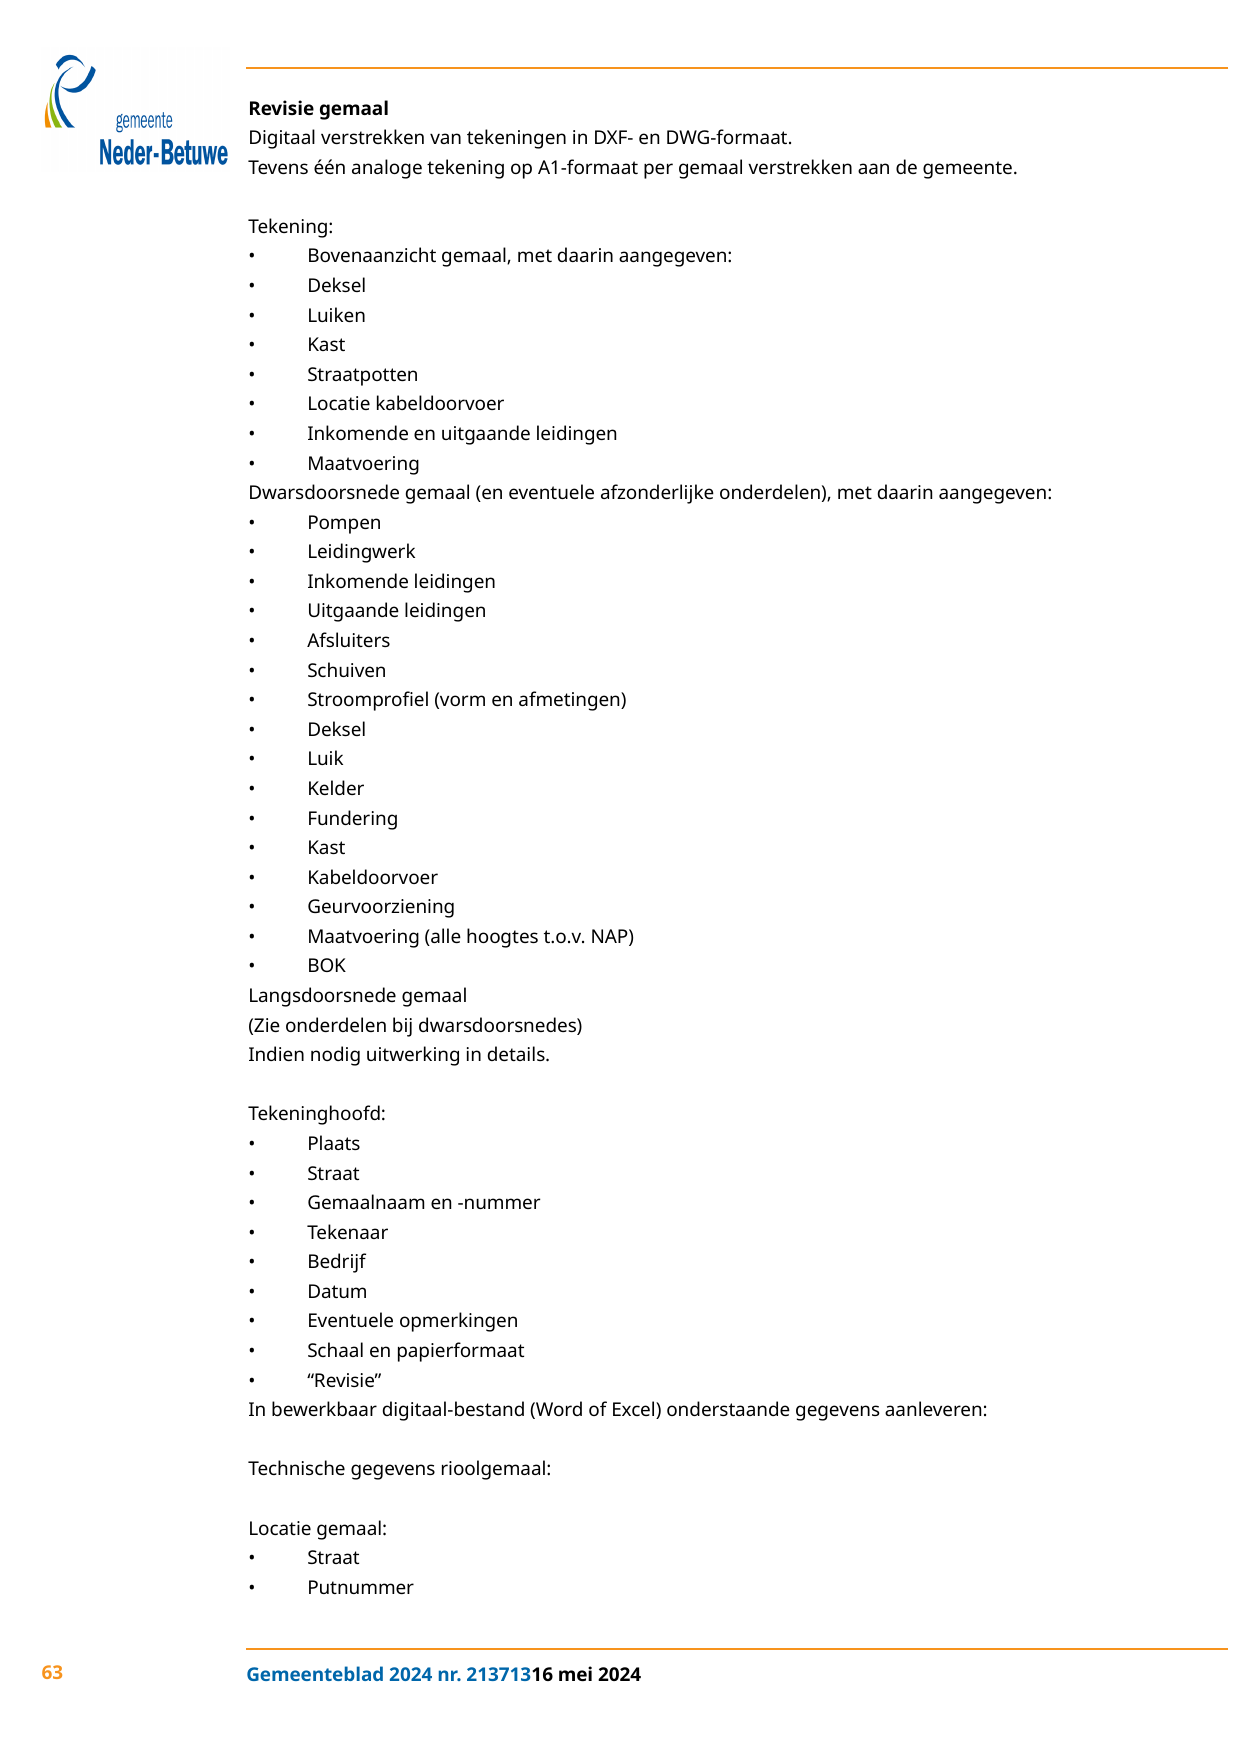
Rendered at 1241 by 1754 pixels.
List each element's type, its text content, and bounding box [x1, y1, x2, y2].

list Gemaalnaam en -nummer [248, 1189, 1152, 1215]
list Kast [248, 331, 1152, 357]
picture [41, 47, 231, 172]
list Eventuele opmerkingen [248, 1308, 1152, 1333]
list Straat [248, 1544, 1152, 1570]
list Locatie kabeldoorvoer [248, 391, 1152, 416]
list Pompen [248, 509, 1152, 535]
text Indien nodig uitwerking in details. [248, 1041, 1152, 1067]
list Maatvoering [248, 450, 1152, 476]
list Straatpotten [248, 361, 1152, 387]
text Technische gegevens rioolgemaal: [248, 1456, 1152, 1481]
list Stroomprofiel (vorm en afmetingen) [248, 686, 1152, 712]
list Schuiven [248, 657, 1152, 683]
list Maatvoering (alle hoogtes t.o.v. NAP) [248, 923, 1152, 949]
list Putnummer [248, 1574, 1152, 1600]
text Tekeninghoofd: [248, 1101, 1152, 1126]
text Digitaal verstrekken van tekeningen in DXF- en DWG-formaat. [248, 124, 1152, 150]
list Bedrijf [248, 1248, 1152, 1274]
text In bewerkbaar digitaal-bestand (Word of Excel) onderstaande gegevens aanleveren: [248, 1396, 1152, 1422]
list Kelder [248, 775, 1152, 801]
list Datum [248, 1278, 1152, 1304]
list Fundering [248, 805, 1152, 831]
list Schaal en papierformaat [248, 1337, 1152, 1363]
text (Zie onderdelen bij dwarsdoorsnedes) [248, 1012, 1152, 1038]
list Luik [248, 746, 1152, 771]
list Bovenaanzicht gemaal, met daarin aangegeven: [248, 243, 1152, 268]
text Tevens één analoge tekening op A1-formaat per gemaal verstrekken aan de gemeente. [248, 154, 1152, 180]
list Afsluiters [248, 627, 1152, 653]
list Plaats [248, 1130, 1152, 1156]
list Deksel [248, 272, 1152, 298]
list “Revisie” [248, 1367, 1152, 1393]
list Luiken [248, 302, 1152, 328]
text Tekening: [248, 213, 1152, 239]
text Langsdoorsnede gemaal [248, 982, 1152, 1008]
text Dwarsdoorsnede gemaal (en eventuele afzonderlijke onderdelen), met daarin aangegeven: [248, 479, 1152, 505]
list BOK [248, 953, 1152, 978]
list Inkomende en uitgaande leidingen [248, 420, 1152, 446]
list Uitgaande leidingen [248, 598, 1152, 623]
list Deksel [248, 716, 1152, 742]
list Kabeldoorvoer [248, 864, 1152, 890]
list Geurvoorziening [248, 893, 1152, 919]
list Inkomende leidingen [248, 568, 1152, 594]
list Kast [248, 834, 1152, 860]
text Revisie gemaal [248, 95, 1152, 121]
list Straat [248, 1160, 1152, 1186]
list Leidingwerk [248, 538, 1152, 564]
text Locatie gemaal: [248, 1515, 1152, 1541]
list Tekenaar [248, 1219, 1152, 1245]
